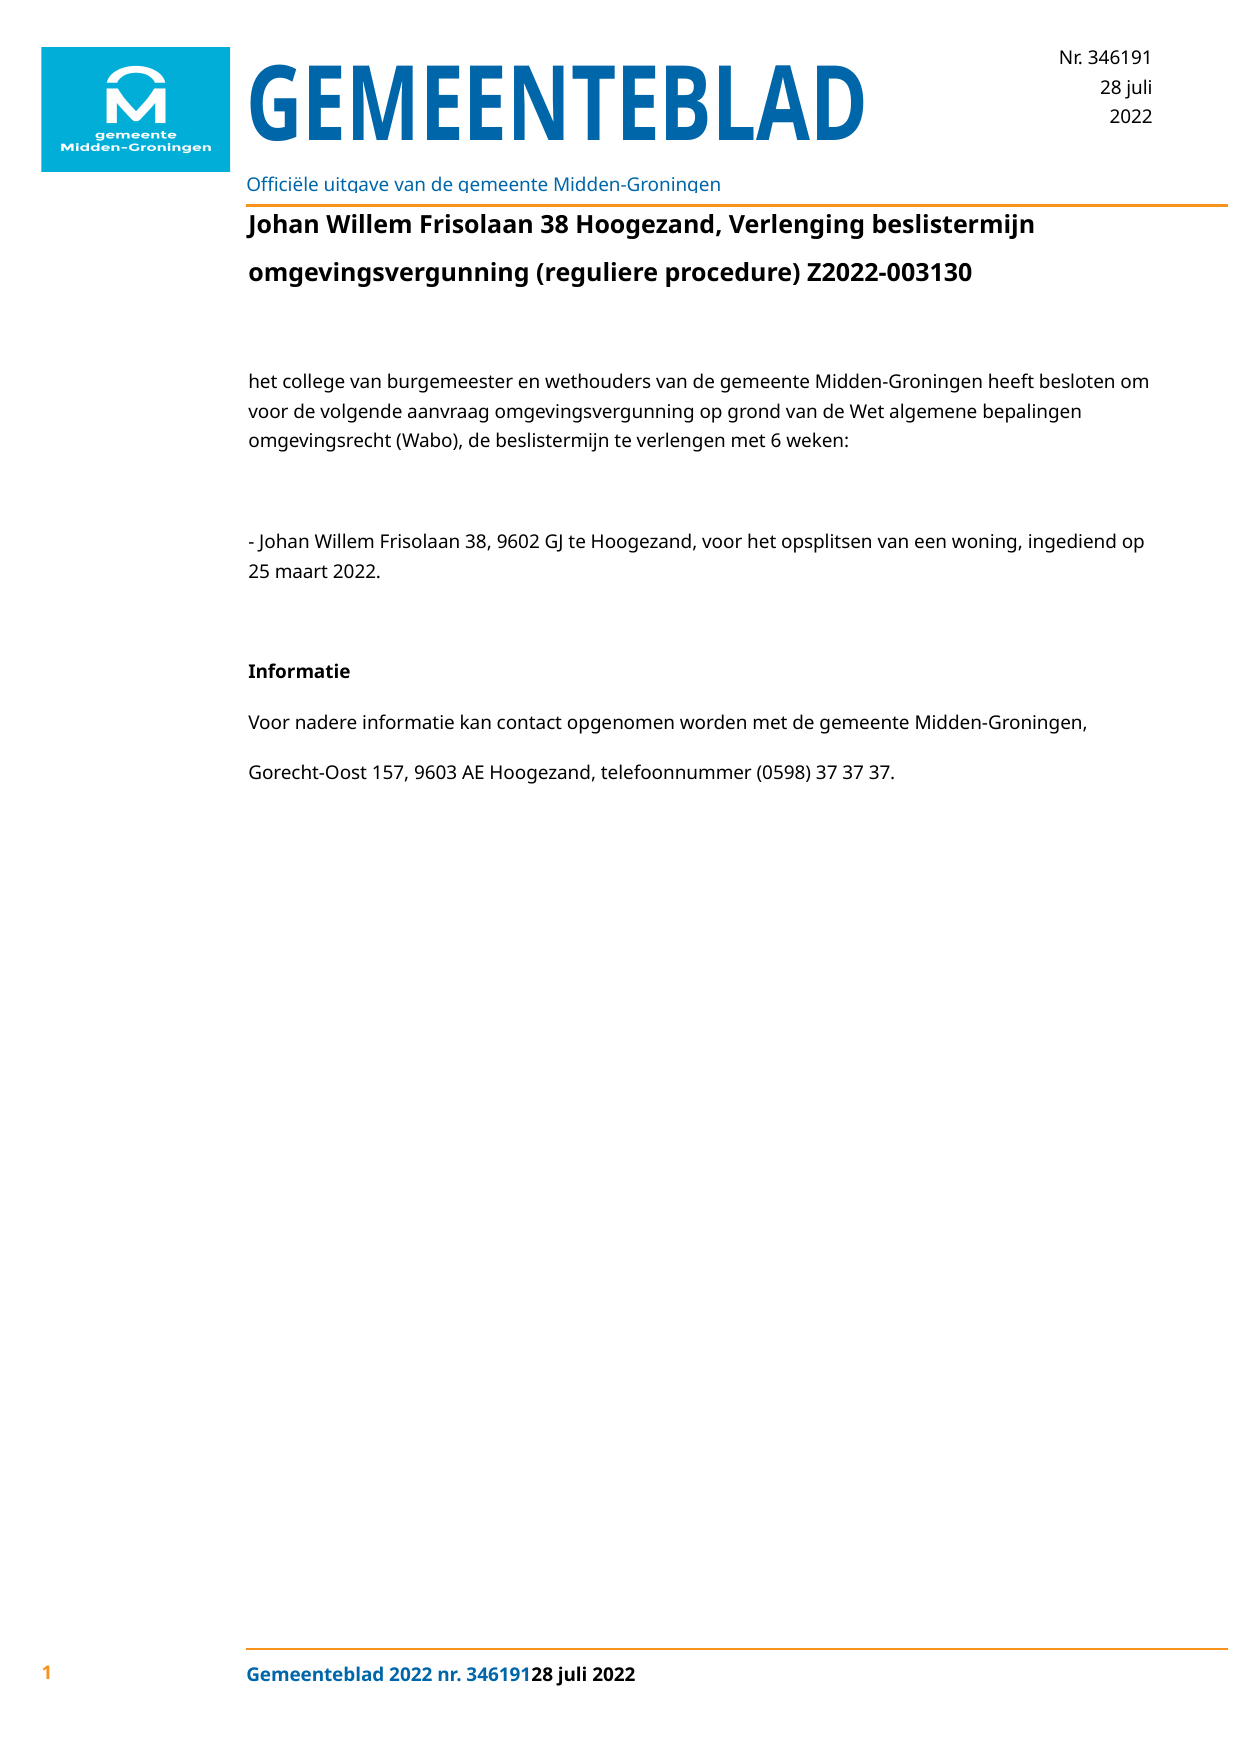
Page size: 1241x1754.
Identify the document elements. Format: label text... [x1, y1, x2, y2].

text Informatie [248, 659, 1152, 684]
picture [184, 146, 190, 153]
text Gorecht-Oost 157, 9603 AE Hoogezand, telefoonnummer (0598) 37 37 37. [248, 759, 1152, 785]
picture [108, 66, 164, 82]
text - Johan Willem Frisolaan 38, 9602 GJ te Hoogezand, voor het opsplitsen van een woning, ingediend op 25 maart 2022. [248, 528, 1152, 584]
text het college van burgemeester en wethouders van de gemeente Midden-Groningen heeft besloten om voor de volgende aanvraag omgevingsvergunning op grond van de Wet algemene bepalingen omgevingsrecht (Wabo), de beslistermijn te verlengen met 6 weken: [248, 368, 1152, 453]
text Voor nadere informatie kan contact opgenomen worden met de gemeente Midden-Groningen, [248, 709, 1152, 735]
picture [107, 89, 165, 122]
text Johan Willem Frisolaan 38 Hoogezand, Verlenging beslistermijn omgevingsvergunning (reguliere procedure) Z2022-003130 [248, 207, 1152, 288]
